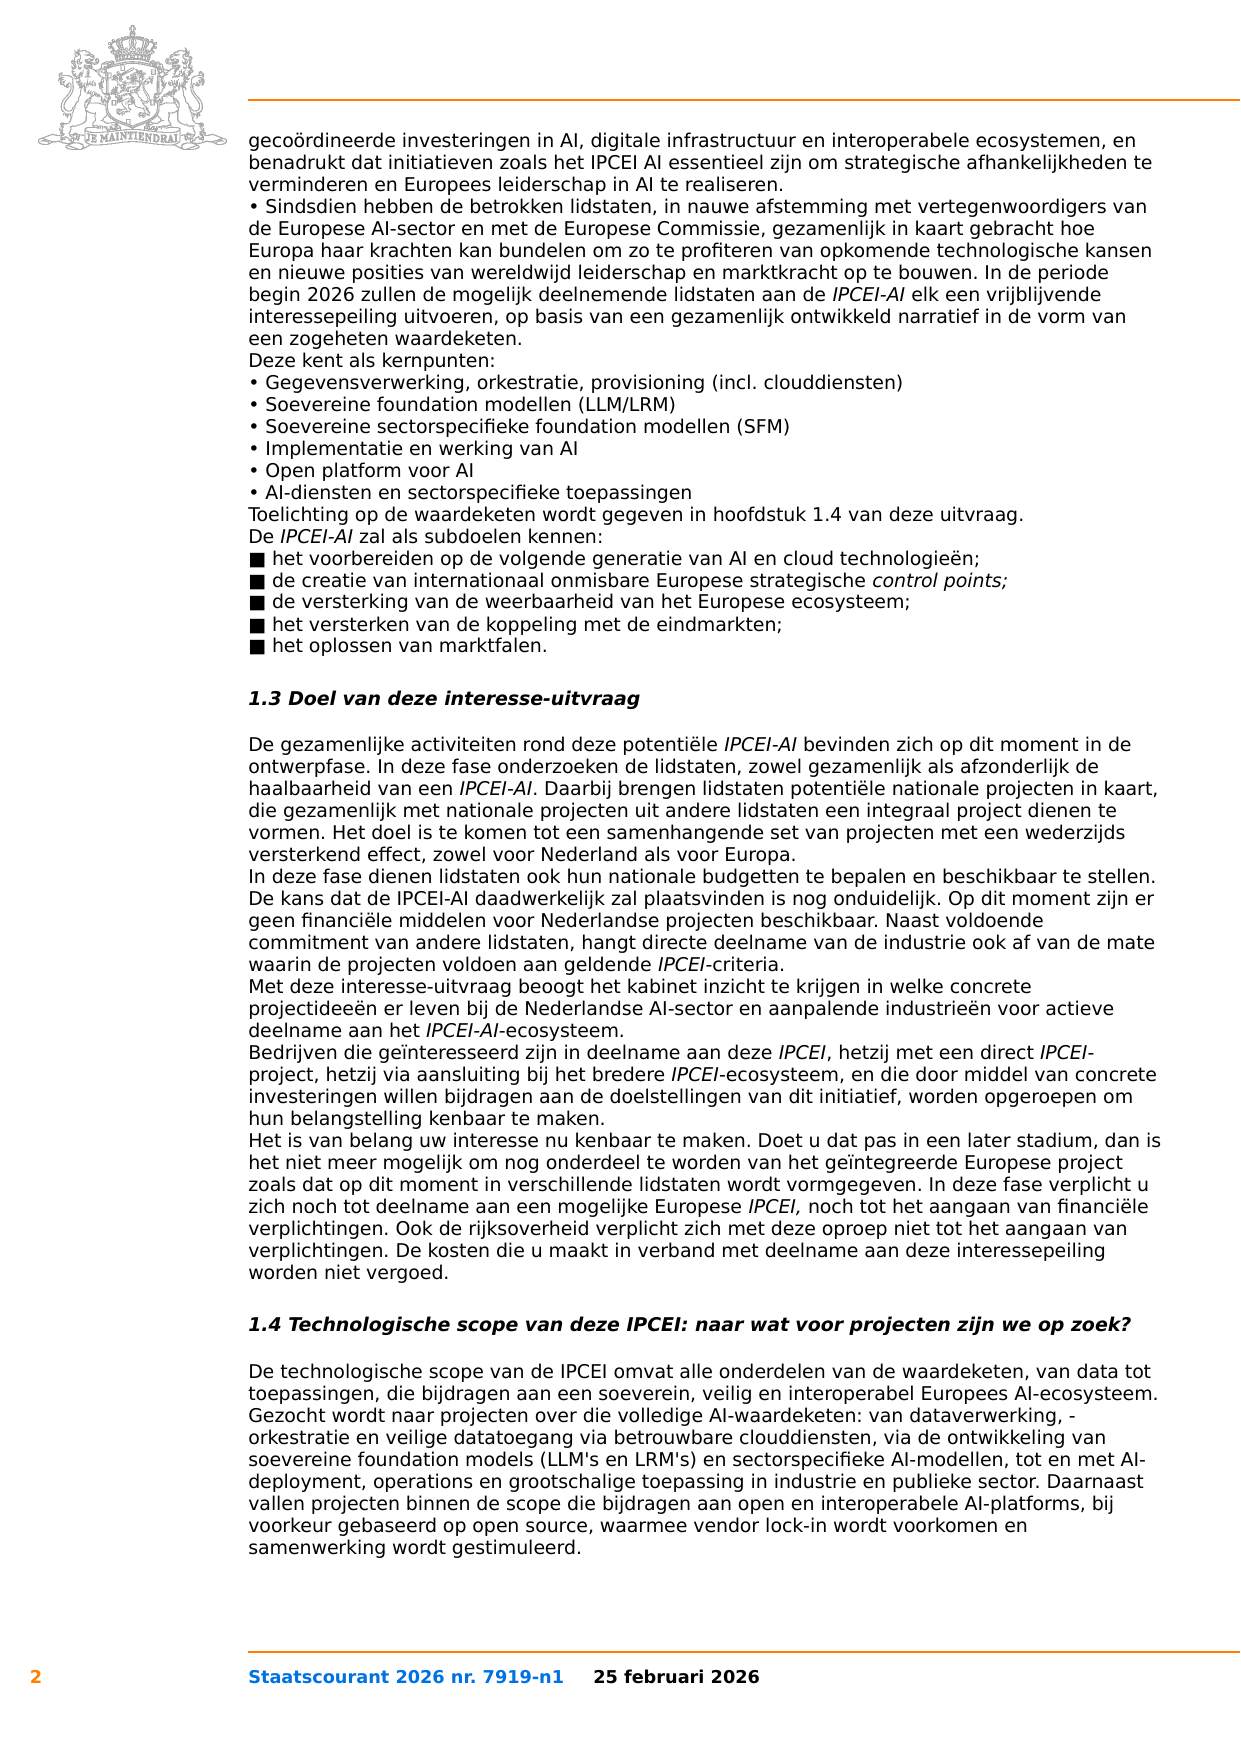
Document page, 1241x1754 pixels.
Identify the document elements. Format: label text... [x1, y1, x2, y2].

text De technologische scope van de IPCEI omvat alle onderdelen van de waardeketen, van data tot toepassingen, die bijdragen aan een soeverein, veilig en interoperabel Europees AI-ecosysteem. [248, 1361, 1163, 1405]
text • Soevereine foundation modellen (LLM/LRM) [248, 394, 1163, 416]
text gecoördineerde investeringen in AI, digitale infrastructuur en interoperabele ecosystemen, en benadrukt dat initiatieven zoals het IPCEI AI essentieel zijn om strategische afhankelijkheden te verminderen en Europees leiderschap in AI te realiseren. [248, 130, 1163, 196]
text De IPCEI-AI zal als subdoelen kennen: [248, 526, 1163, 547]
text Bedrijven die geïnteresseerd zijn in deelname aan deze IPCEI, hetzij met een direct IPCEI-project, hetzij via aansluiting bij het bredere IPCEI-ecosysteem, en die door middel van concrete investeringen willen bijdragen aan de doelstellingen van dit initiatief, worden opgeroepen om hun belangstelling kenbaar te maken. [248, 1042, 1163, 1130]
text Gezocht wordt naar projecten over die volledige AI-waardeketen: van dataverwerking, -orkestratie en veilige datatoegang via betrouwbare clouddiensten, via de ontwikkeling van soevereine foundation models (LLM's en LRM's) en sectorspecifieke AI-modellen, tot en met AI-deployment, operations en grootschalige toepassing in industrie en publieke sector. Daarnaast vallen projecten binnen de scope die bijdragen aan open en interoperabele AI-platforms, bij voorkeur gebaseerd op open source, waarmee vendor lock-in wordt voorkomen en samenwerking wordt gestimuleerd. [248, 1405, 1163, 1559]
text • Gegevensverwerking, orkestratie, provisioning (incl. clouddiensten) [248, 372, 1163, 394]
text • Soevereine sectorspecifieke foundation modellen (SFM) [248, 416, 1163, 438]
text De gezamenlijke activiteiten rond deze potentiële IPCEI-AI bevinden zich op dit moment in de ontwerpfase. In deze fase onderzoeken de lidstaten, zowel gezamenlijk als afzonderlijk de haalbaarheid van een IPCEI-AI. Daarbij brengen lidstaten potentiële nationale projecten in kaart, die gezamenlijk met nationale projecten uit andere lidstaten een integraal project dienen te vormen. Het doel is te komen tot een samenhangende set van projecten met een wederzijds versterkend effect, zowel voor Nederland als voor Europa. [248, 734, 1163, 866]
text Toelichting op de waardeketen wordt gegeven in hoofdstuk 1.4 van deze uitvraag. [248, 503, 1163, 526]
text ■ het voorbereiden op de volgende generatie van AI en cloud technologieën; [248, 547, 1163, 569]
text Met deze interesse-uitvraag beoogt het kabinet inzicht te krijgen in welke concrete projectideeën er leven bij de Nederlandse AI-sector en aanpalende industrieën voor actieve deelname aan het IPCEI-AI-ecosysteem. [248, 976, 1163, 1042]
text In deze fase dienen lidstaten ook hun nationale budgetten te bepalen en beschikbaar te stellen. De kans dat de IPCEI-AI daadwerkelijk zal plaatsvinden is nog onduidelijk. Op dit moment zijn er geen financiële middelen voor Nederlandse projecten beschikbaar. Naast voldoende commitment van andere lidstaten, hangt directe deelname van de industrie ook af van de mate waarin de projecten voldoen aan geldende IPCEI-criteria. [248, 866, 1163, 976]
text ■ de creatie van internationaal onmisbare Europese strategische control points; [248, 569, 1163, 591]
text • Open platform voor AI [248, 459, 1163, 482]
text Deze kent als kernpunten: [248, 350, 1163, 372]
text ■ het versterken van de koppeling met de eindmarkten; [248, 613, 1163, 635]
text ■ het oplossen van marktfalen. [248, 635, 1163, 657]
text • Sindsdien hebben de betrokken lidstaten, in nauwe afstemming met vertegenwoordigers van de Europese AI-sector en met de Europese Commissie, gezamenlijk in kaart gebracht hoe Europa haar krachten kan bundelen om zo te profiteren van opkomende technologische kansen en nieuwe posities van wereldwijd leiderschap en marktkracht op te bouwen. In de periode begin 2026 zullen de mogelijk deelnemende lidstaten aan de IPCEI-AI elk een vrijblijvende interessepeiling uitvoeren, op basis van een gezamenlijk ontwikkeld narratief in de vorm van een zogeheten waardeketen. [248, 196, 1163, 350]
subtitle 1.4 Technologische scope van deze IPCEI: naar wat voor projecten zijn we op zoek? [248, 1314, 1163, 1336]
text • Implementatie en werking van AI [248, 438, 1163, 459]
text Het is van belang uw interesse nu kenbaar te maken. Doet u dat pas in een later stadium, dan is het niet meer mogelijk om nog onderdeel te worden van het geïntegreerde Europese project zoals dat op dit moment in verschillende lidstaten wordt vormgegeven. In deze fase verplicht u zich noch tot deelname aan een mogelijke Europese IPCEI, noch tot het aangaan van financiële verplichtingen. Ook de rijksoverheid verplicht zich met deze oproep niet tot het aangaan van verplichtingen. De kosten die u maakt in verband met deelname aan deze interessepeiling worden niet vergoed. [248, 1130, 1163, 1284]
subtitle 1.3 Doel van deze interesse-uitvraag [248, 687, 1163, 709]
text ■ de versterking van de weerbaarheid van het Europese ecosysteem; [248, 591, 1163, 613]
picture [38, 25, 227, 150]
text • AI-diensten en sectorspecifieke toepassingen [248, 482, 1163, 503]
